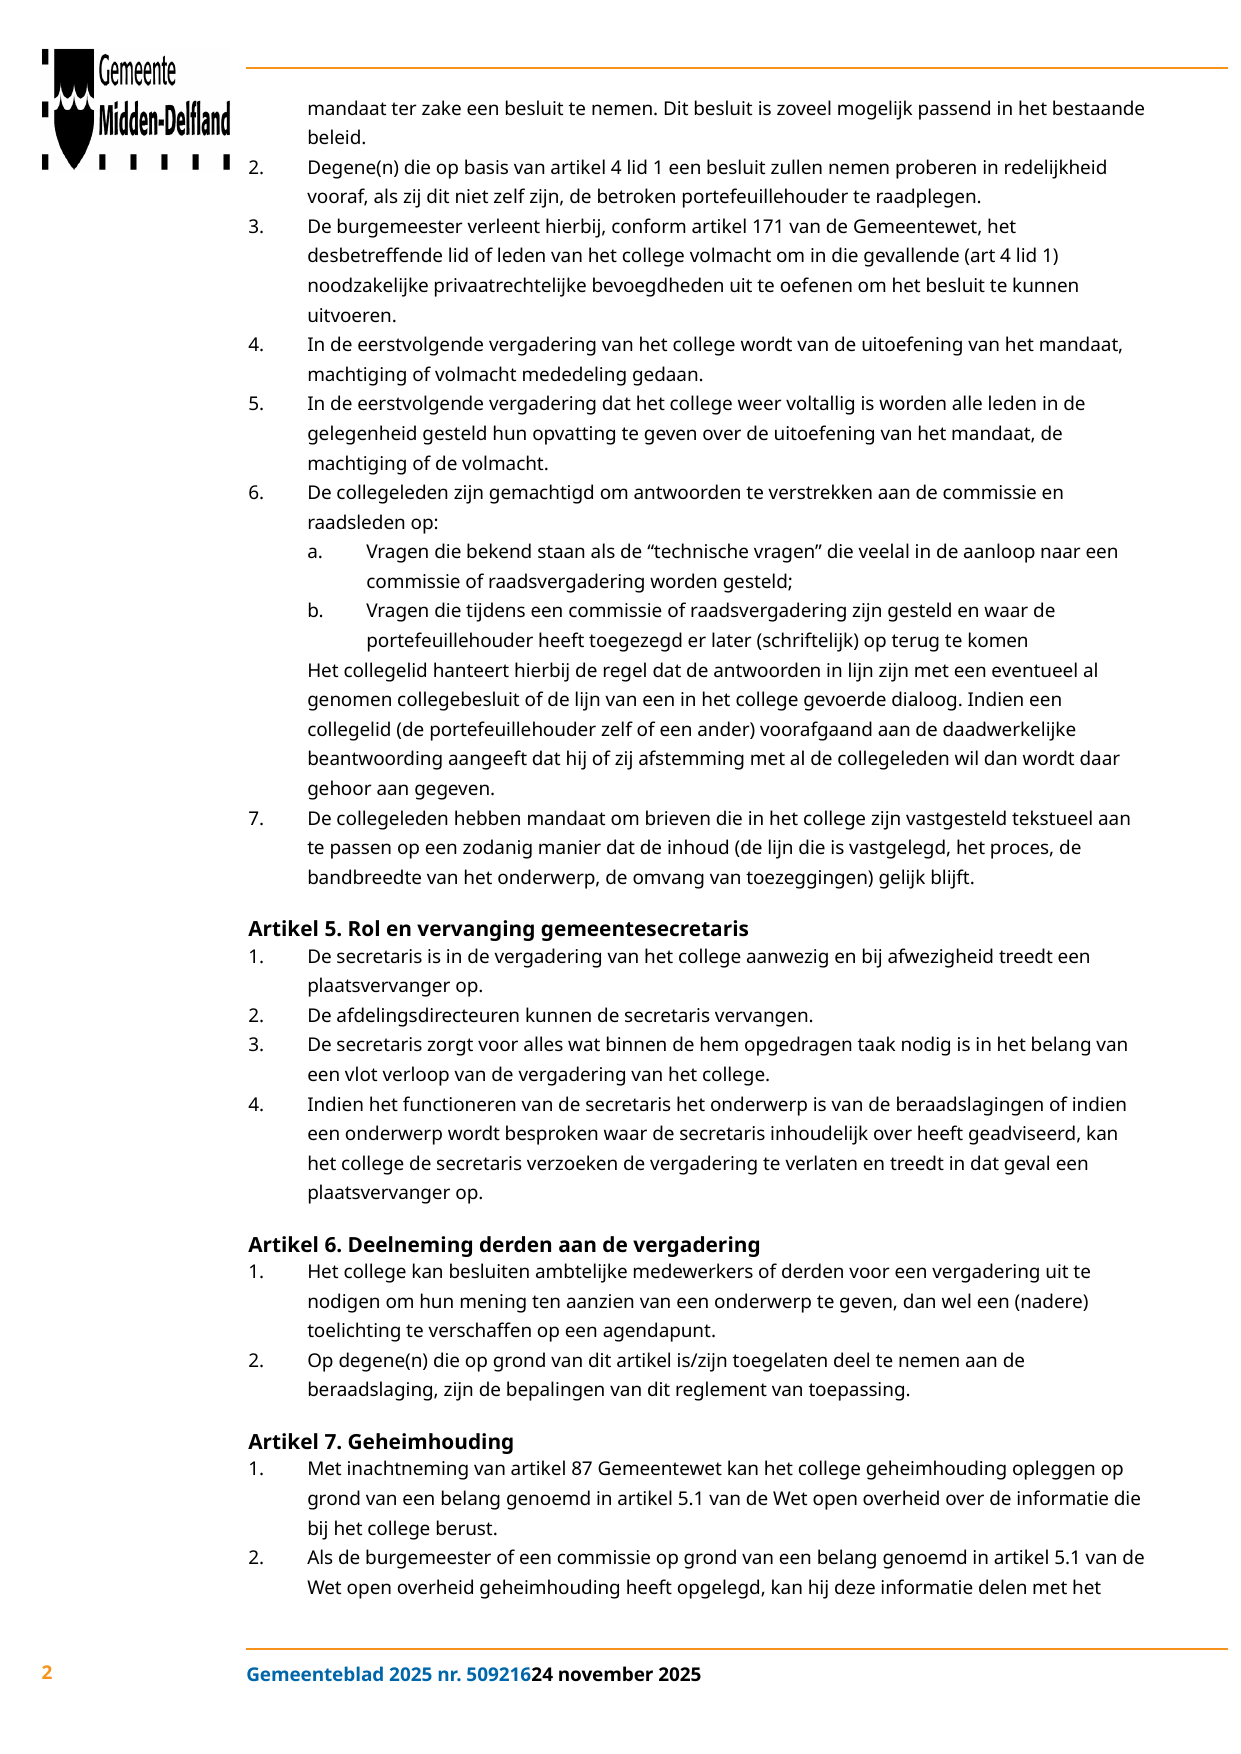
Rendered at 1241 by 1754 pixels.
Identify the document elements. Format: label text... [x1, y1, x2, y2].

list De afdelingsdirecteuren kunnen de secretaris vervangen. [248, 1002, 1152, 1028]
list mandaat ter zake een besluit te nemen. Dit besluit is zoveel mogelijk passend in het bestaande beleid. [248, 95, 1152, 150]
list Op degene(n) die op grond van dit artikel is/zijn toegelaten deel te nemen aan de beraadslaging, zijn de bepalingen van dit reglement van toepassing. [248, 1347, 1152, 1402]
list Het collegelid hanteert hierbij de regel dat de antwoorden in lijn zijn met een eventueel al genomen collegebesluit of de lijn van een in het college gevoerde dialoog. Indien een collegelid (de portefeuillehouder zelf of een ander) voorafgaand aan de daadwerkelijke beantwoording aangeeft dat hij of zij afstemming met al de collegeleden wil dan wordt daar gehoor aan gegeven. [248, 657, 1152, 801]
list Degene(n) die op basis van artikel 4 lid 1 een besluit zullen nemen proberen in redelijkheid vooraf, als zij dit niet zelf zijn, de betroken portefeuillehouder te raadplegen. [248, 154, 1152, 209]
list De secretaris is in de vergadering van het college aanwezig en bij afwezigheid treedt een plaatsvervanger op. [248, 943, 1152, 998]
list De burgemeester verleent hierbij, conform artikel 171 van de Gemeentewet, het desbetreffende lid of leden van het college volmacht om in die gevallende (art 4 lid 1) noodzakelijke privaatrechtelijke bevoegdheden uit te oefenen om het besluit te kunnen uitvoeren. [248, 213, 1152, 328]
picture [41, 47, 231, 172]
text Artikel 5. Rol en vervanging gemeentesecretaris [248, 914, 1152, 943]
list Vragen die tijdens een commissie of raadsvergadering zijn gesteld en waar de portefeuillehouder heeft toegezegd er later (schriftelijk) op terug te komen [307, 598, 1152, 653]
list Het college kan besluiten ambtelijke medewerkers of derden voor een vergadering uit te nodigen om hun mening ten aanzien van een onderwerp te geven, dan wel een (nadere) toelichting te verschaffen op een agendapunt. [248, 1258, 1152, 1343]
list Indien het functioneren van de secretaris het onderwerp is van de beraadslagingen of indien een onderwerp wordt besproken waar de secretaris inhoudelijk over heeft geadviseerd, kan het college de secretaris verzoeken de vergadering te verlaten en treedt in dat geval een plaatsvervanger op. [248, 1091, 1152, 1205]
list Met inachtneming van artikel 87 Gemeentewet kan het college geheimhouding opleggen op grond van een belang genoemd in artikel 5.1 van de Wet open overheid over de informatie die bij het college berust. [248, 1456, 1152, 1540]
list De collegeleden hebben mandaat om brieven die in het college zijn vastgesteld tekstueel aan te passen op een zodanig manier dat de inhoud (de lijn die is vastgelegd, het proces, de bandbreedte van het onderwerp, de omvang van toezeggingen) gelijk blijft. [248, 805, 1152, 890]
list In de eerstvolgende vergadering dat het college weer voltallig is worden alle leden in de gelegenheid gesteld hun opvatting te geven over de uitoefening van het mandaat, de machtiging of de volmacht. [248, 391, 1152, 476]
list De secretaris zorgt voor alles wat binnen de hem opgedragen taak nodig is in het belang van een vlot verloop van de vergadering van het college. [248, 1032, 1152, 1087]
list Vragen die bekend staan als de “technische vragen” die veelal in de aanloop naar een commissie of raadsvergadering worden gesteld; [307, 538, 1152, 594]
list In de eerstvolgende vergadering van het college wordt van de uitoefening van het mandaat, machtiging of volmacht mededeling gedaan. [248, 331, 1152, 387]
list De collegeleden zijn gemachtigd om antwoorden te verstrekken aan de commissie en raadsleden op: [248, 479, 1152, 535]
text Artikel 6. Deelneming derden aan de vergadering [248, 1230, 1152, 1258]
list Als de burgemeester of een commissie op grond van een belang genoemd in artikel 5.1 van de Wet open overheid geheimhouding heeft opgelegd, kan hij deze informatie delen met het [248, 1544, 1152, 1599]
text Artikel 7. Geheimhouding [248, 1427, 1152, 1456]
